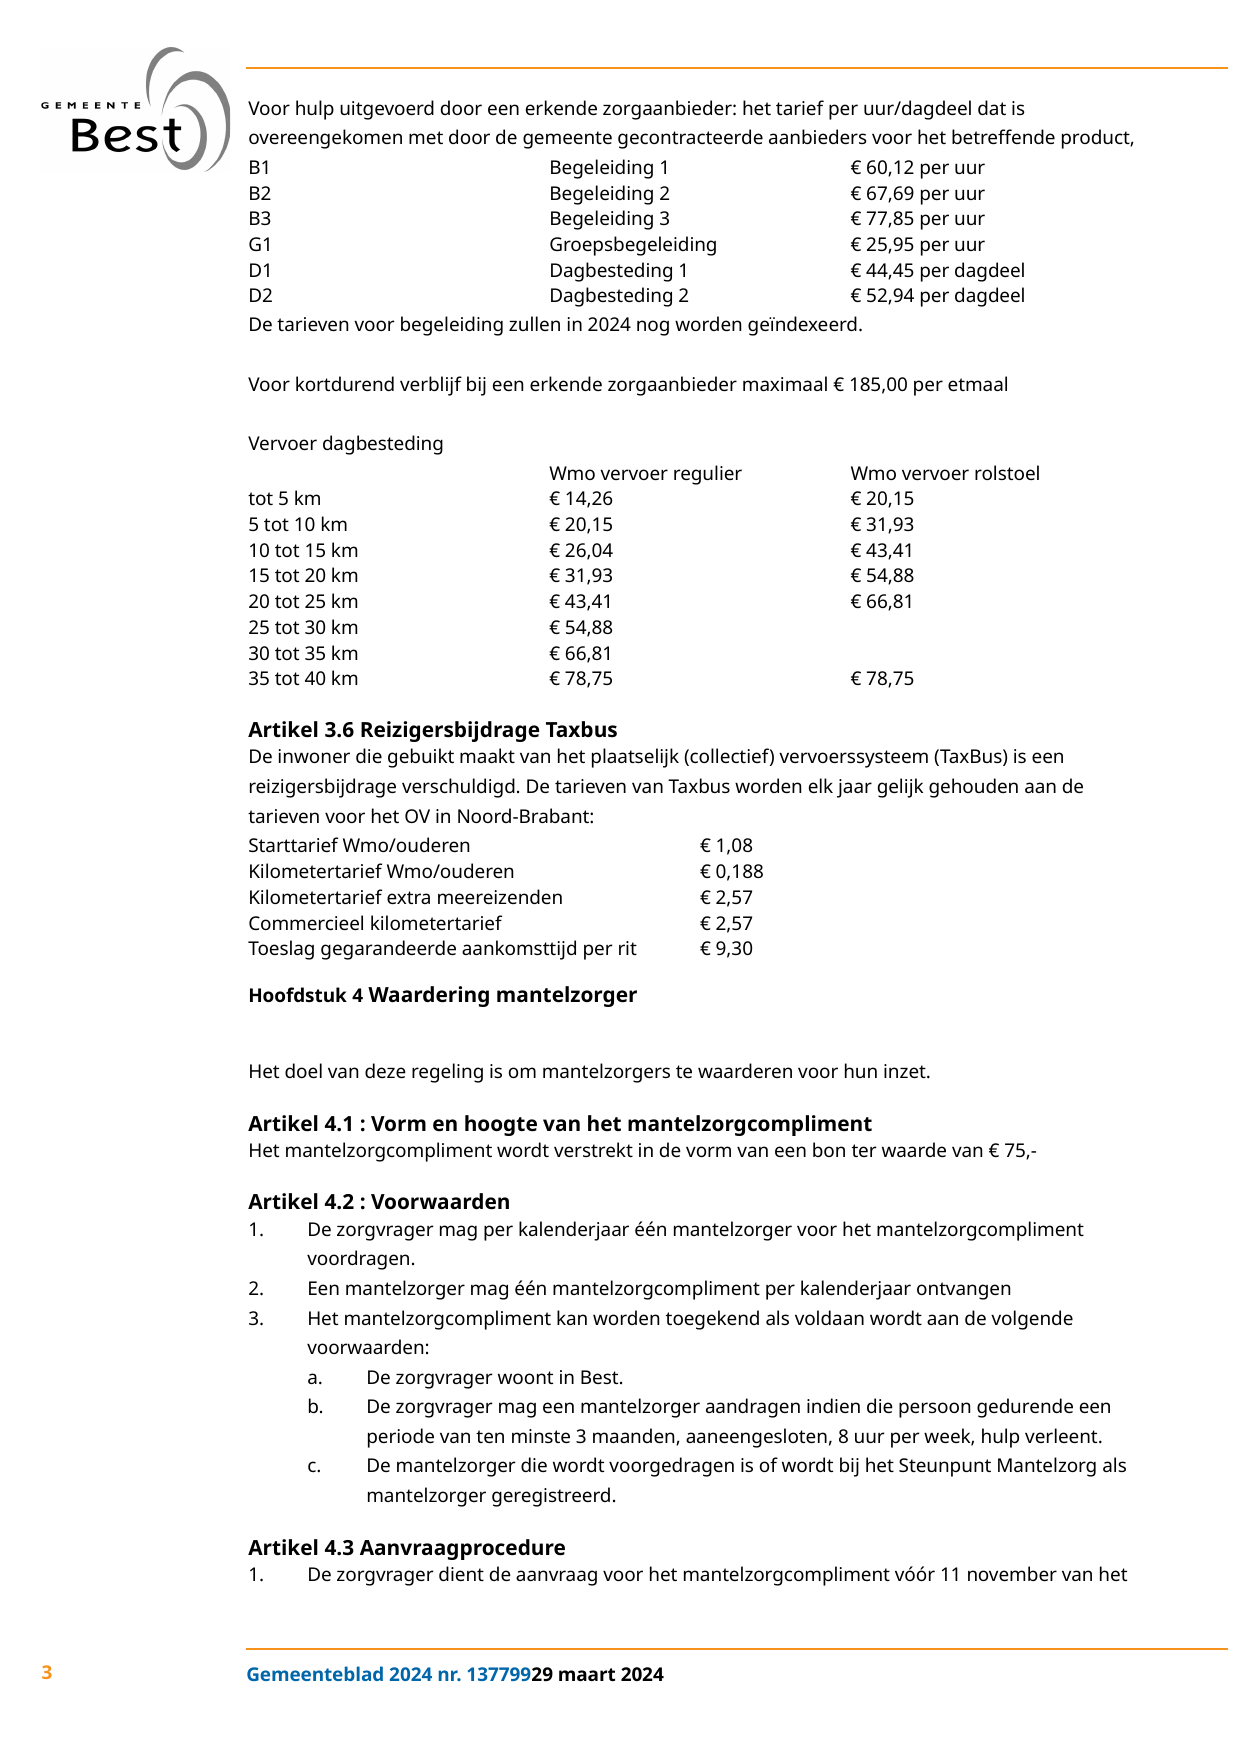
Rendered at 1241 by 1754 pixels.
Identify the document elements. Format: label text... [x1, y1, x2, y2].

table_cell 5 tot 10 km [248, 511, 549, 537]
table_cell € 66,81 [549, 640, 850, 666]
list De zorgvrager dient de aanvraag voor het mantelzorgcompliment vóór 11 november van het [248, 1561, 1152, 1587]
table_cell € 20,15 [850, 485, 1152, 511]
table_cell Dagbesteding 1 [549, 257, 850, 283]
table_cell [850, 640, 1152, 666]
table_cell € 26,04 [549, 537, 850, 563]
table_cell B2 [248, 180, 549, 206]
text Het doel van deze regeling is om mantelzorgers te waarderen voor hun inzet. [248, 1058, 1152, 1084]
table_cell Toeslag gegarandeerde aankomsttijd per rit [248, 936, 700, 961]
table_cell € 2,57 [700, 910, 1152, 936]
table_cell € 54,88 [549, 614, 850, 640]
table_cell 35 tot 40 km [248, 666, 549, 691]
table_cell [850, 614, 1152, 640]
table_cell € 14,26 [549, 485, 850, 511]
table_cell G1 [248, 231, 549, 257]
list De zorgvrager mag een mantelzorger aandragen indien die persoon gedurende een periode van ten minste 3 maanden, aaneengesloten, 8 uur per week, hulp verleent. [307, 1393, 1152, 1449]
text Artikel 4.1 : Vorm en hoogte van het mantelzorgcompliment [248, 1109, 1152, 1137]
table_cell B3 [248, 206, 549, 231]
text Voor hulp uitgevoerd door een erkende zorgaanbieder: het tarief per uur/dagdeel dat is overeengekomen met door de gemeente gecontracteerde aanbieders voor het betreffende product, [248, 95, 1152, 150]
text Voor kortdurend verblijf bij een erkende zorgaanbieder maximaal € 185,00 per etmaal [248, 371, 1152, 397]
list De mantelzorger die wordt voorgedragen is of wordt bij het Steunpunt Mantelzorg als mantelzorger geregistreerd. [307, 1453, 1152, 1508]
table_cell Begeleiding 3 [549, 206, 850, 231]
table_header € 60,12 per uur [850, 154, 1152, 180]
list Een mantelzorger mag één mantelzorgcompliment per kalenderjaar ontvangen [248, 1275, 1152, 1301]
table_cell Kilometertarief extra meereizenden [248, 884, 700, 910]
picture [41, 47, 231, 172]
table_cell € 78,75 [549, 666, 850, 691]
table_cell Groepsbegeleiding [549, 231, 850, 257]
table_header B1 [248, 154, 549, 180]
text Het mantelzorgcompliment wordt verstrekt in de vorm van een bon ter waarde van € 75,- [248, 1137, 1152, 1163]
table_cell Dagbesteding 2 [549, 283, 850, 308]
list De zorgvrager mag per kalenderjaar één mantelzorger voor het mantelzorgcompliment voordragen. [248, 1216, 1152, 1271]
table_cell € 78,75 [850, 666, 1152, 691]
table_cell € 77,85 per uur [850, 206, 1152, 231]
table_cell € 20,15 [549, 511, 850, 537]
table_cell 30 tot 35 km [248, 640, 549, 666]
text Artikel 4.3 Aanvraagprocedure [248, 1533, 1152, 1561]
table_cell Commercieel kilometertarief [248, 910, 700, 936]
text Artikel 3.6 Reizigersbijdrage Taxbus [248, 715, 1152, 744]
table_header Wmo vervoer regulier [549, 460, 850, 485]
table_header Begeleiding 1 [549, 154, 850, 180]
table_cell € 44,45 per dagdeel [850, 257, 1152, 283]
table_header € 1,08 [700, 833, 1152, 858]
table_cell D2 [248, 283, 549, 308]
text Hoofdstuk 4 Waardering mantelzorger [248, 981, 1152, 1009]
text Artikel 4.2 : Voorwaarden [248, 1187, 1152, 1216]
table_header [248, 460, 549, 485]
table_cell € 52,94 per dagdeel [850, 283, 1152, 308]
text De inwoner die gebuikt maakt van het plaatselijk (collectief) vervoerssysteem (TaxBus) is een reizigersbijdrage verschuldigd. De tarieven van Taxbus worden elk jaar gelijk gehouden aan de tarieven voor het OV in Noord-Brabant: [248, 744, 1152, 829]
table_cell 20 tot 25 km [248, 588, 549, 614]
table_cell € 43,41 [549, 588, 850, 614]
table_cell Kilometertarief Wmo/ouderen [248, 858, 700, 884]
table_cell € 66,81 [850, 588, 1152, 614]
table_cell € 2,57 [700, 884, 1152, 910]
table_header Wmo vervoer rolstoel [850, 460, 1152, 485]
table_cell 25 tot 30 km [248, 614, 549, 640]
table_cell € 43,41 [850, 537, 1152, 563]
text Vervoer dagbesteding [248, 430, 1152, 456]
table_cell € 9,30 [700, 936, 1152, 961]
table_cell 10 tot 15 km [248, 537, 549, 563]
table_cell € 31,93 [549, 563, 850, 588]
table_cell € 0,188 [700, 858, 1152, 884]
table_cell D1 [248, 257, 549, 283]
table_cell 15 tot 20 km [248, 563, 549, 588]
table_header Starttarief Wmo/ouderen [248, 833, 700, 858]
list Het mantelzorgcompliment kan worden toegekend als voldaan wordt aan de volgende voorwaarden: [248, 1305, 1152, 1360]
table_cell € 25,95 per uur [850, 231, 1152, 257]
table_cell tot 5 km [248, 485, 549, 511]
list De zorgvrager woont in Best. [307, 1364, 1152, 1389]
table_cell € 31,93 [850, 511, 1152, 537]
table_cell € 54,88 [850, 563, 1152, 588]
table_cell Begeleiding 2 [549, 180, 850, 206]
text De tarieven voor begeleiding zullen in 2024 nog worden geïndexeerd. [248, 312, 1152, 337]
table_cell € 67,69 per uur [850, 180, 1152, 206]
